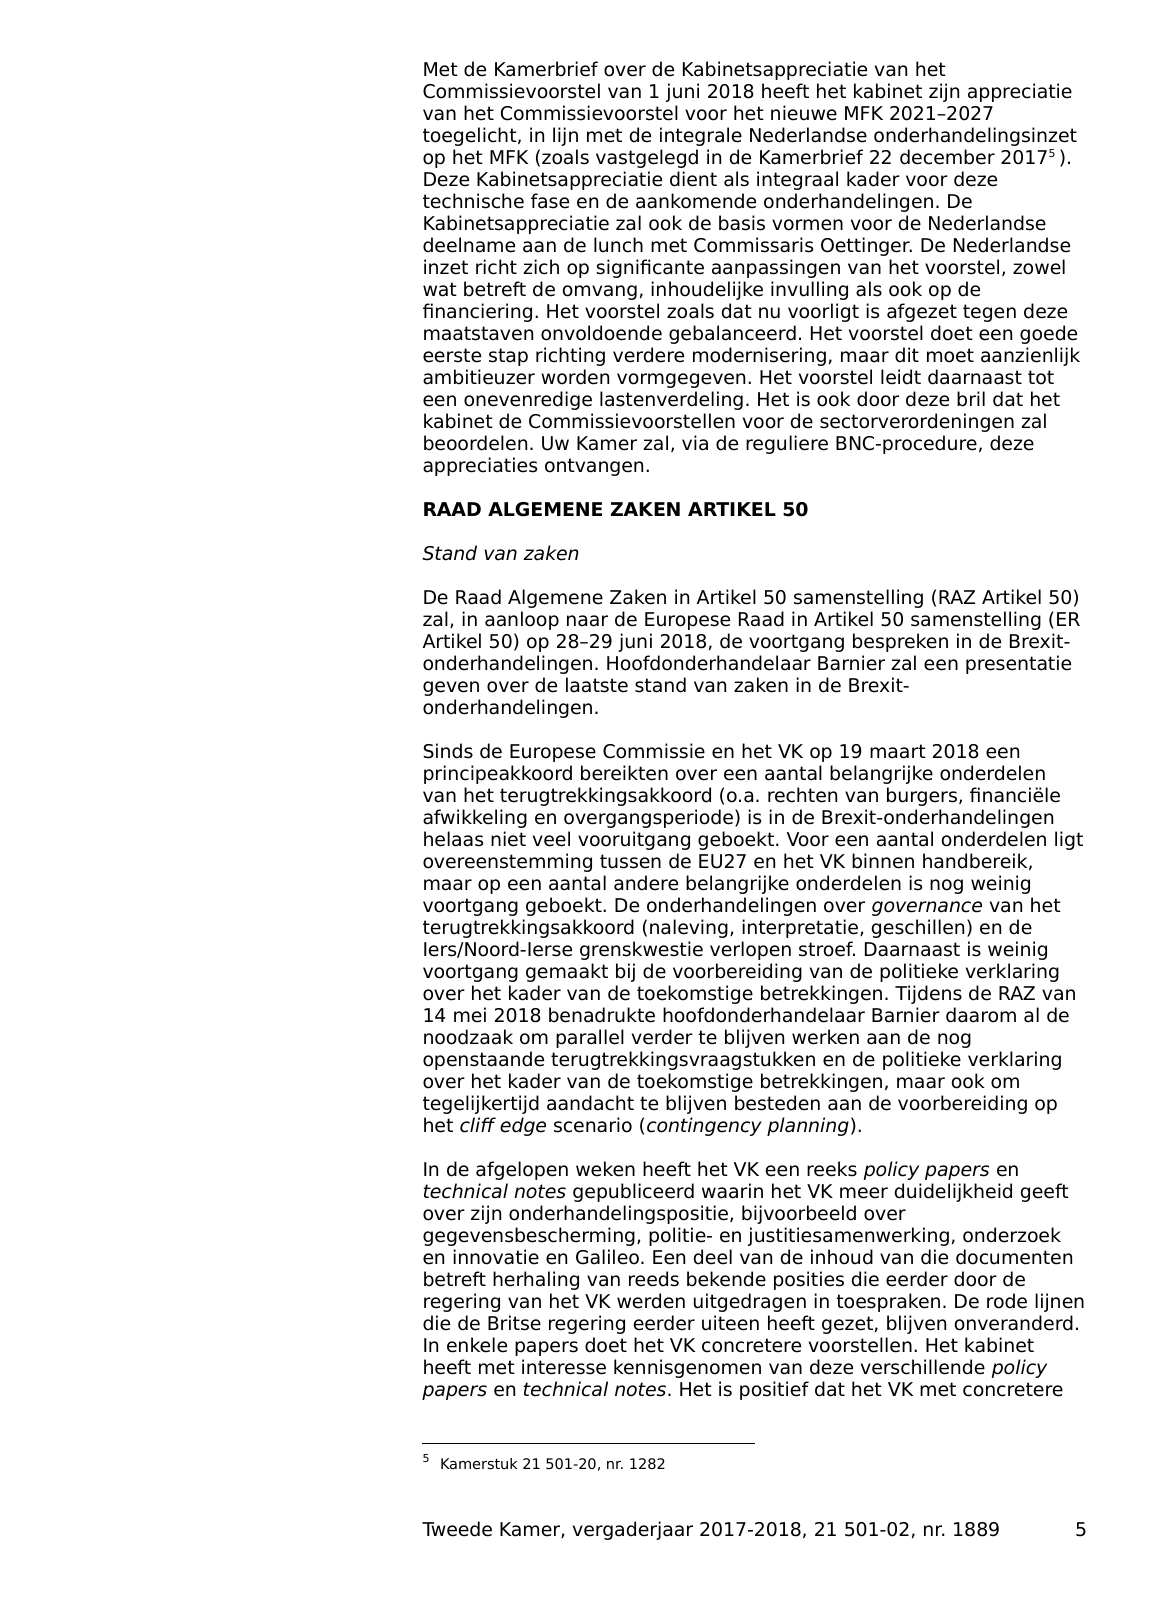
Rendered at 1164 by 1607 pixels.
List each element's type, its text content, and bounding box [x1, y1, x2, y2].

text Kamerstuk 21 501-20, nr. 1282 [422, 1452, 1087, 1474]
text De Raad Algemene Zaken in Artikel 50 samenstelling (RAZ Artikel 50) zal, in aanloop naar de Europese Raad in Artikel 50 samenstelling (ER Artikel 50) op 28–29 juni 2018, de voortgang bespreken in de Brexit-onderhandelingen. Hoofdonderhandelaar Barnier zal een presentatie geven over de laatste stand van zaken in de Brexit-onderhandelingen. [422, 587, 1087, 719]
text In de afgelopen weken heeft het VK een reeks policy papers en technical notes gepubliceerd waarin het VK meer duidelijkheid geeft over zijn onderhandelingspositie, bijvoorbeeld over gegevensbescherming, politie- en justitiesamenwerking, onderzoek en innovatie en Galileo. Een deel van de inhoud van die documenten betreft herhaling van reeds bekende posities die eerder door de regering van het VK werden uitgedragen in toespraken. De rode lijnen die de Britse regering eerder uiteen heeft gezet, blijven onveranderd. In enkele papers doet het VK concretere voorstellen. Het kabinet heeft met interesse kennisgenomen van deze verschillende policy papers en technical notes. Het is positief dat het VK met concretere [422, 1159, 1087, 1401]
text Met de Kamerbrief over de Kabinetsappreciatie van het Commissievoorstel van 1 juni 2018 heeft het kabinet zijn appreciatie van het Commissievoorstel voor het nieuwe MFK 2021–2027 toegelicht, in lijn met de integrale Nederlandse onderhandelingsinzet op het MFK (zoals vastgelegd in de Kamerbrief 22 december 2017). Deze Kabinetsappreciatie dient als integraal kader voor deze technische fase en de aankomende onderhandelingen. De Kabinetsappreciatie zal ook de basis vormen voor de Nederlandse deelname aan de lunch met Commissaris Oettinger. De Nederlandse inzet richt zich op significante aanpassingen van het voorstel, zowel wat betreft de omvang, inhoudelijke invulling als ook op de financiering. Het voorstel zoals dat nu voorligt is afgezet tegen deze maatstaven onvoldoende gebalanceerd. Het voorstel doet een goede eerste stap richting verdere modernisering, maar dit moet aanzienlijk ambitieuzer worden vormgegeven. Het voorstel leidt daarnaast tot een onevenredige lastenverdeling. Het is ook door deze bril dat het kabinet de Commissievoorstellen voor de sectorverordeningen zal beoordelen. Uw Kamer zal, via de reguliere BNC-procedure, deze appreciaties ontvangen. [422, 59, 1087, 477]
subtitle RAAD ALGEMENE ZAKEN ARTIKEL 50 [422, 499, 1087, 521]
text Sinds de Europese Commissie en het VK op 19 maart 2018 een principeakkoord bereikten over een aantal belangrijke onderdelen van het terugtrekkingsakkoord (o.a. rechten van burgers, financiële afwikkeling en overgangsperiode) is in de Brexit-onderhandelingen helaas niet veel vooruitgang geboekt. Voor een aantal onderdelen ligt overeenstemming tussen de EU27 en het VK binnen handbereik, maar op een aantal andere belangrijke onderdelen is nog weinig voortgang geboekt. De onderhandelingen over governance van het terugtrekkingsakkoord (naleving, interpretatie, geschillen) en de Iers/Noord-Ierse grenskwestie verlopen stroef. Daarnaast is weinig voortgang gemaakt bij de voorbereiding van de politieke verklaring over het kader van de toekomstige betrekkingen. Tijdens de RAZ van 14 mei 2018 benadrukte hoofdonderhandelaar Barnier daarom al de noodzaak om parallel verder te blijven werken aan de nog openstaande terugtrekkingsvraagstukken en de politieke verklaring over het kader van de toekomstige betrekkingen, maar ook om tegelijkertijd aandacht te blijven besteden aan de voorbereiding op het cliff edge scenario (contingency planning). [422, 741, 1087, 1137]
subtitle Stand van zaken [422, 543, 1087, 565]
